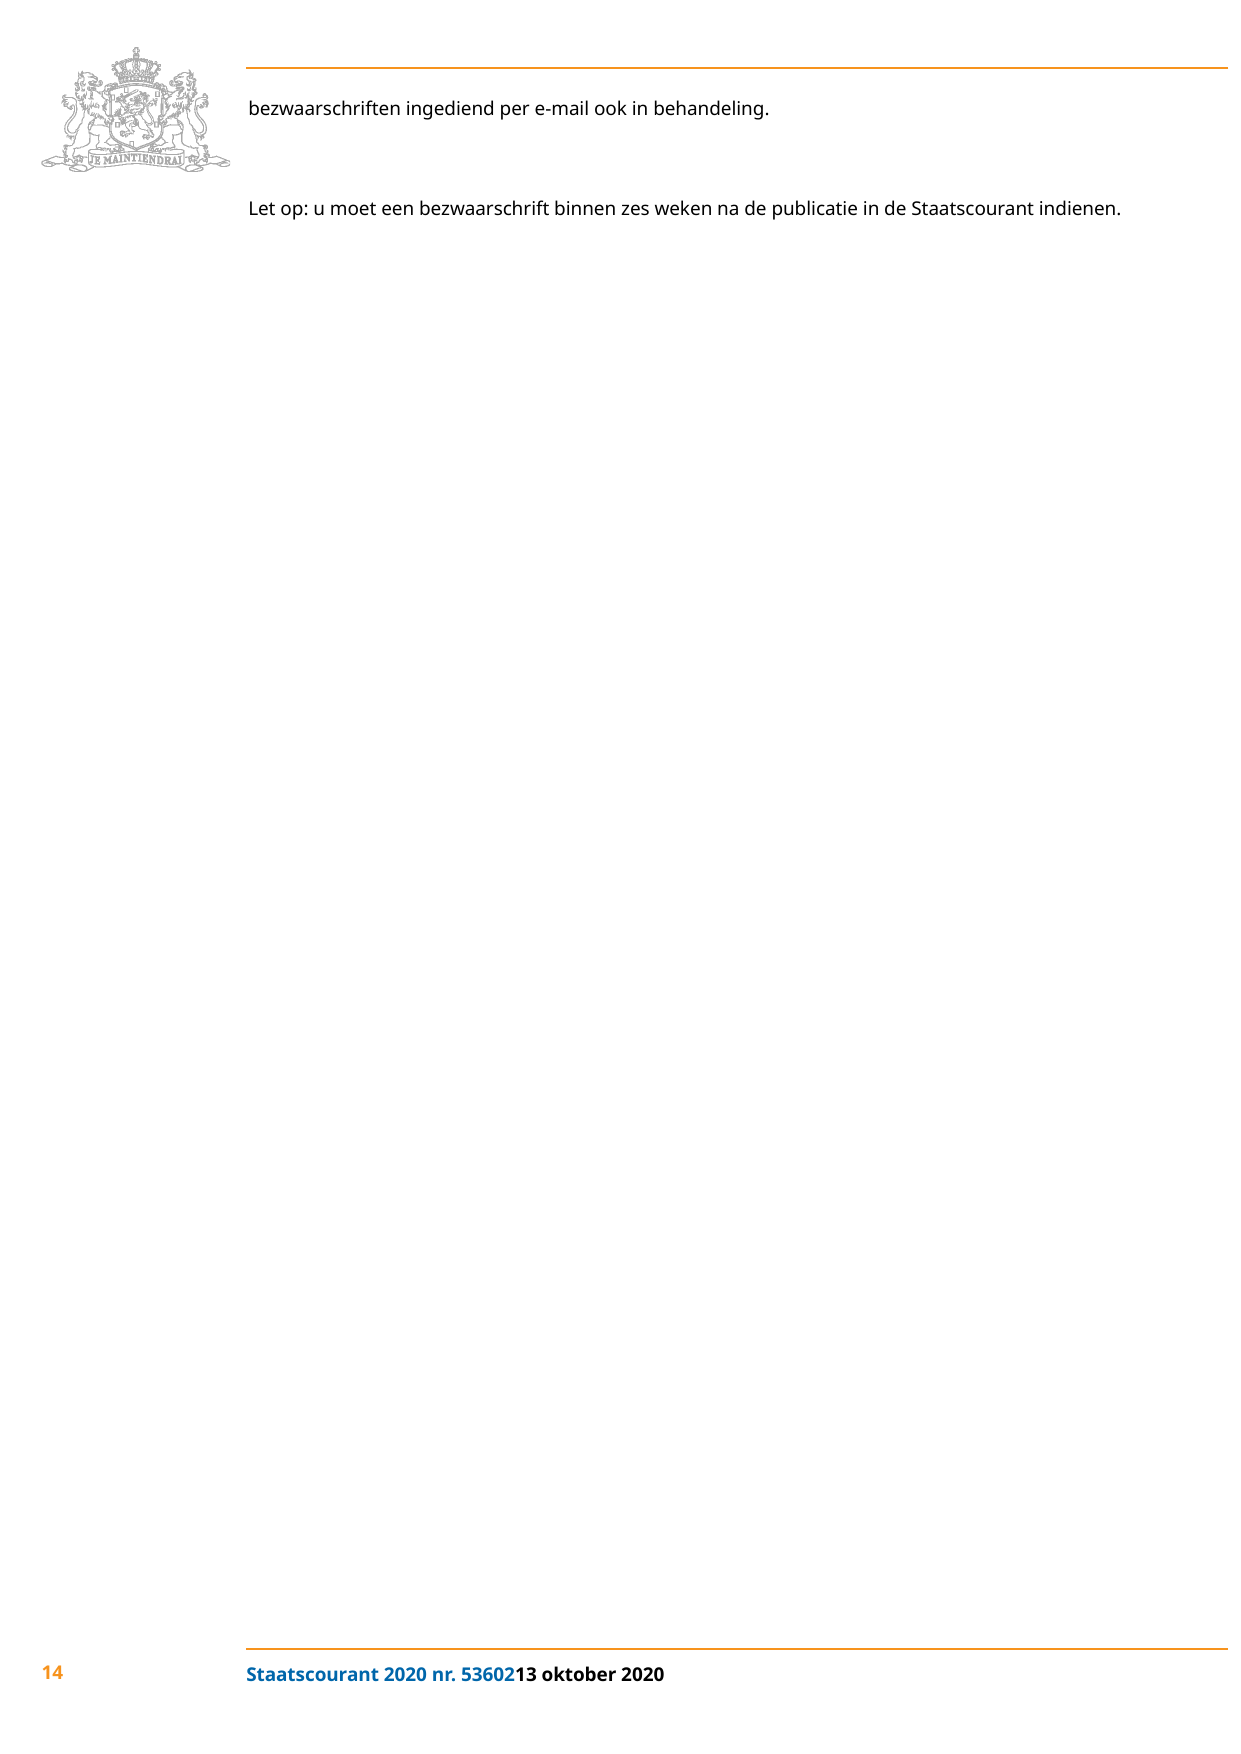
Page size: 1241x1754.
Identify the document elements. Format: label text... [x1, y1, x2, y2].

text bezwaarschriften ingediend per e-mail ook in behandeling. [248, 95, 1152, 121]
text Let op: u moet een bezwaarschrift binnen zes weken na de publicatie in de Staatscourant indienen. [248, 196, 1152, 221]
picture [41, 47, 231, 172]
